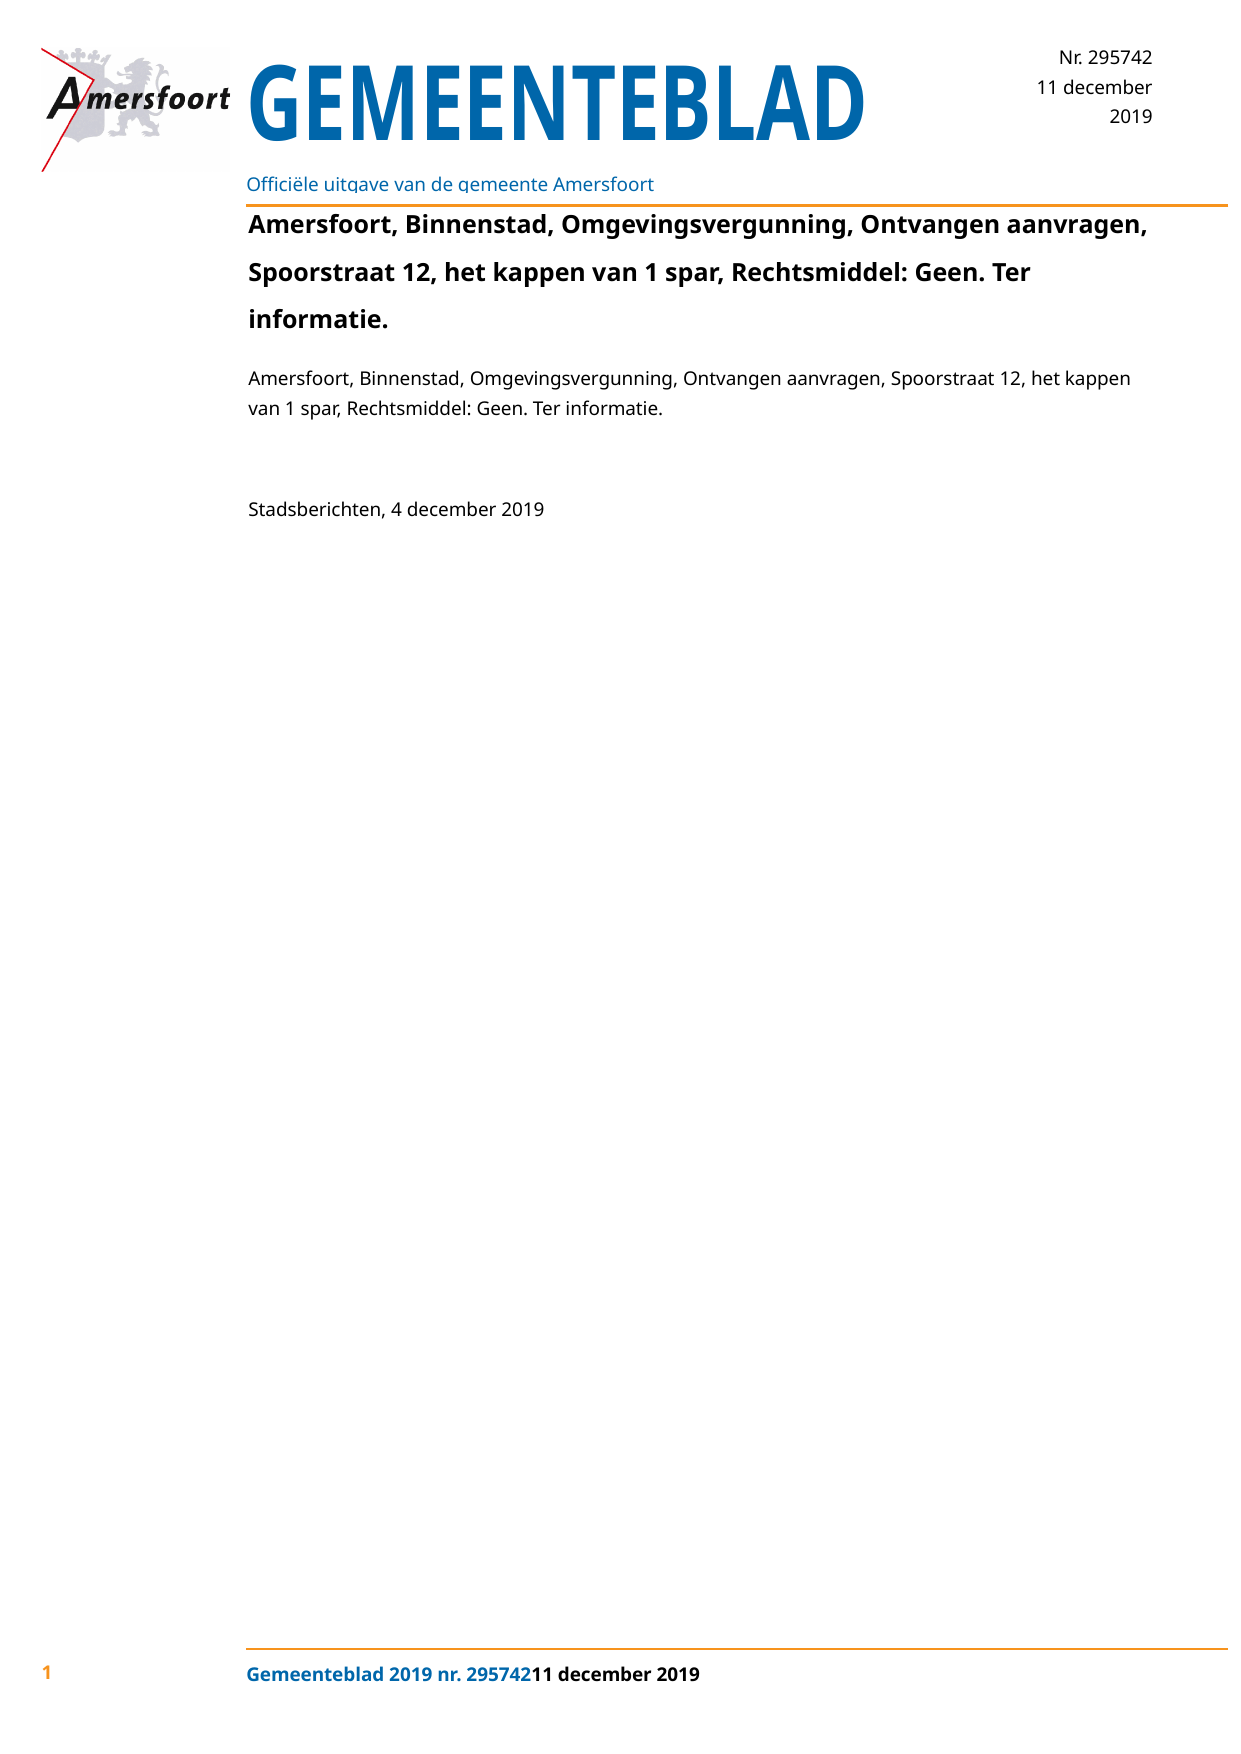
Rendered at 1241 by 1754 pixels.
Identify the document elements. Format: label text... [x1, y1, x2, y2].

text Amersfoort, Binnenstad, Omgevingsvergunning, Ontvangen aanvragen, Spoorstraat 12, het kappen van 1 spar, Rechtsmiddel: Geen. Ter informatie. [248, 207, 1152, 336]
text Amersfoort, Binnenstad, Omgevingsvergunning, Ontvangen aanvragen, Spoorstraat 12, het kappen van 1 spar, Rechtsmiddel: Geen. Ter informatie. [248, 366, 1152, 421]
text Stadsberichten, 4 december 2019 [248, 496, 1152, 522]
picture [41, 47, 231, 172]
